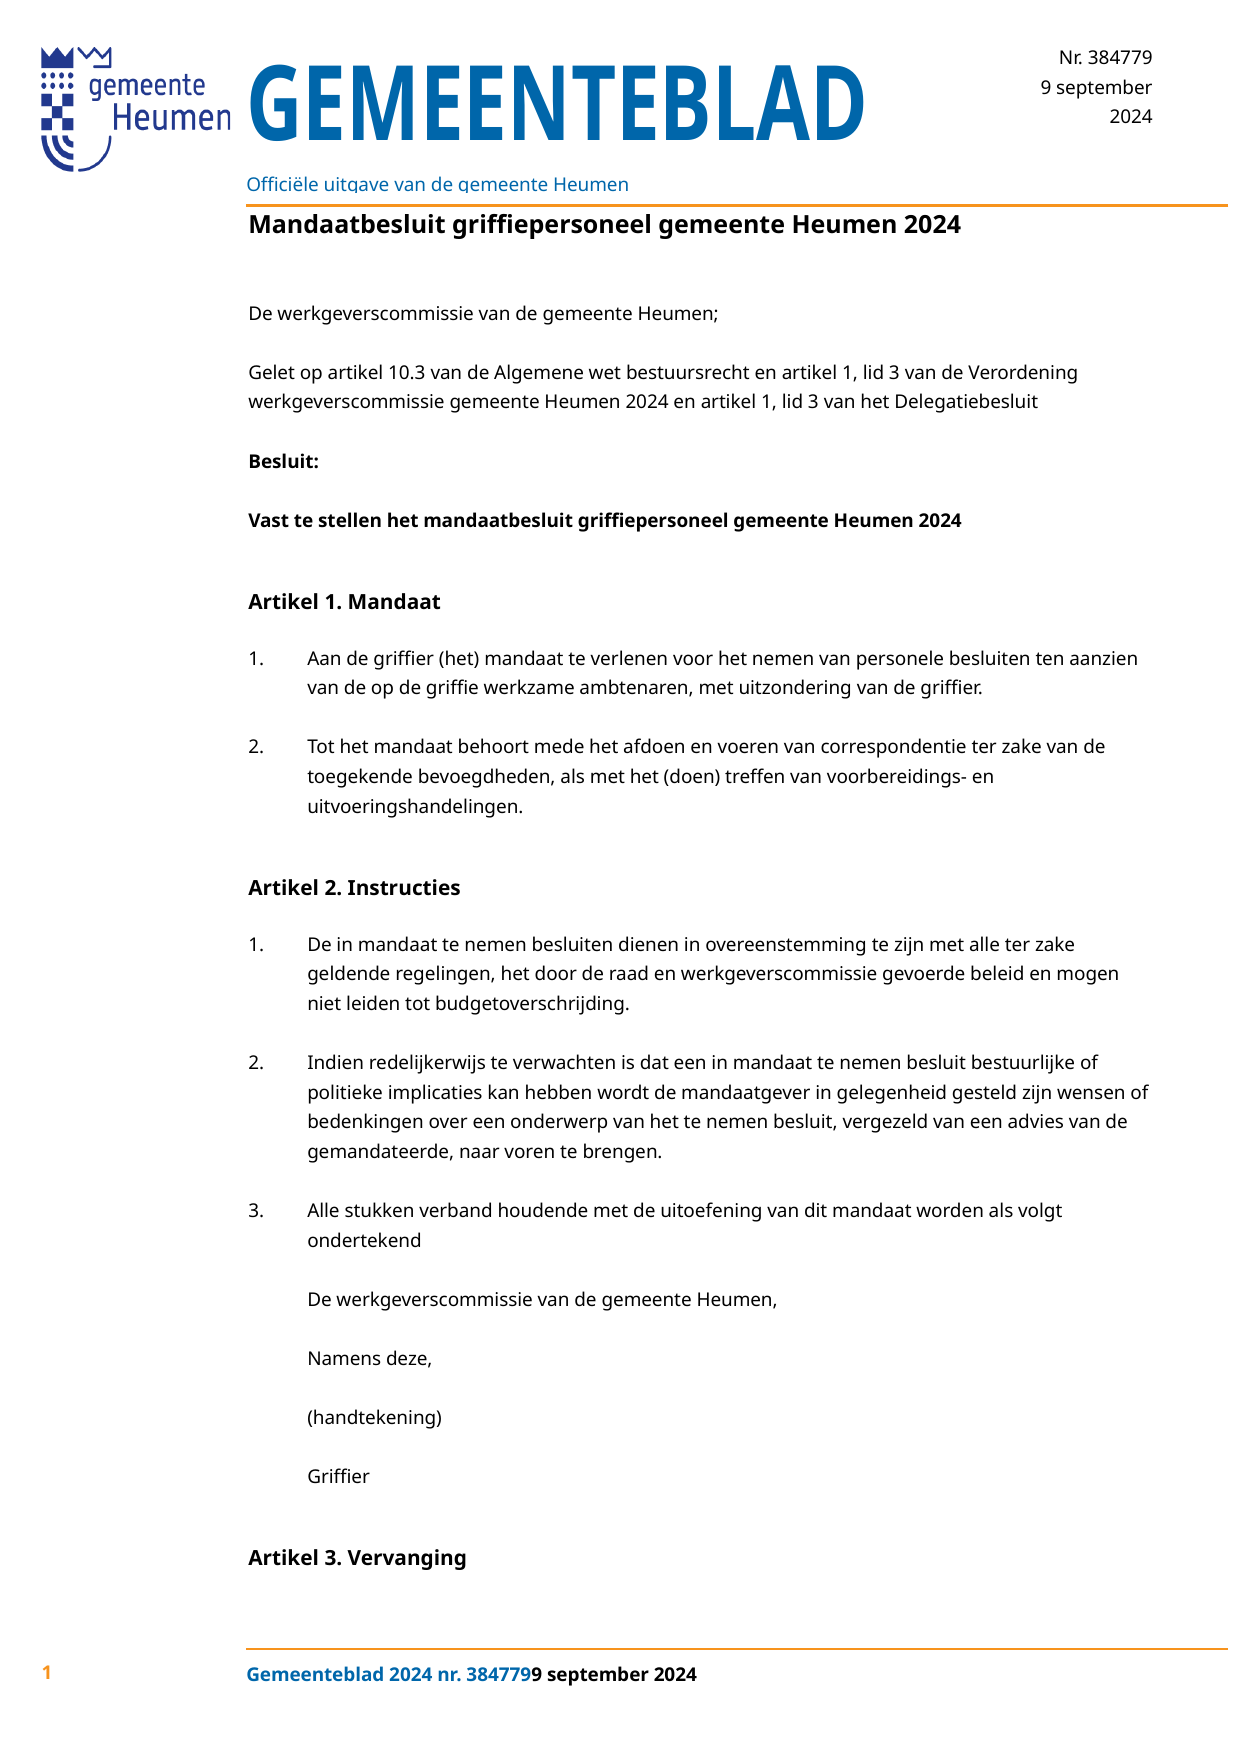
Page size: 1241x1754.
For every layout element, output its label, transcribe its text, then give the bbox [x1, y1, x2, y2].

list Alle stukken verband houdende met de uitoefening van dit mandaat worden als volgt ondertekend [248, 1197, 1152, 1252]
picture [41, 47, 231, 172]
list De in mandaat te nemen besluiten dienen in overeenstemming te zijn met alle ter zake geldende regelingen, het door de raad en werkgeverscommissie gevoerde beleid en mogen niet leiden tot budgetoverschrijding. [248, 931, 1152, 1016]
text Mandaatbesluit griffiepersoneel gemeente Heumen 2024 [248, 207, 1152, 241]
list Griffier [248, 1463, 1152, 1489]
list Namens deze, [248, 1345, 1152, 1371]
list Indien redelijkerwijs te verwachten is dat een in mandaat te nemen besluit bestuurlijke of politieke implicaties kan hebben wordt de mandaatgever in gelegenheid gesteld zijn wensen of bedenkingen over een onderwerp van het te nemen besluit, vergezeld van een advies van de gemandateerde, naar voren te brengen. [248, 1049, 1152, 1164]
text Artikel 2. Instructies [248, 873, 1152, 901]
text Vast te stellen het mandaatbesluit griffiepersoneel gemeente Heumen 2024 [248, 507, 1152, 533]
list Aan de griffier (het) mandaat te verlenen voor het nemen van personele besluiten ten aanzien van de op de griffie werkzame ambtenaren, met uitzondering van de griffier. [248, 645, 1152, 700]
text De werkgeverscommissie van de gemeente Heumen; [248, 300, 1152, 326]
list Tot het mandaat behoort mede het afdoen en voeren van correspondentie ter zake van de toegekende bevoegdheden, als met het (doen) treffen van voorbereidings- en uitvoeringshandelingen. [248, 734, 1152, 819]
list (handtekening) [248, 1404, 1152, 1430]
text Besluit: [248, 448, 1152, 473]
text Gelet op artikel 10.3 van de Algemene wet bestuursrecht en artikel 1, lid 3 van de Verordening werkgeverscommissie gemeente Heumen 2024 en artikel 1, lid 3 van het Delegatiebesluit [248, 359, 1152, 414]
text Artikel 1. Mandaat [248, 587, 1152, 615]
text Artikel 3. Vervanging [248, 1543, 1152, 1572]
list De werkgeverscommissie van de gemeente Heumen, [248, 1286, 1152, 1312]
